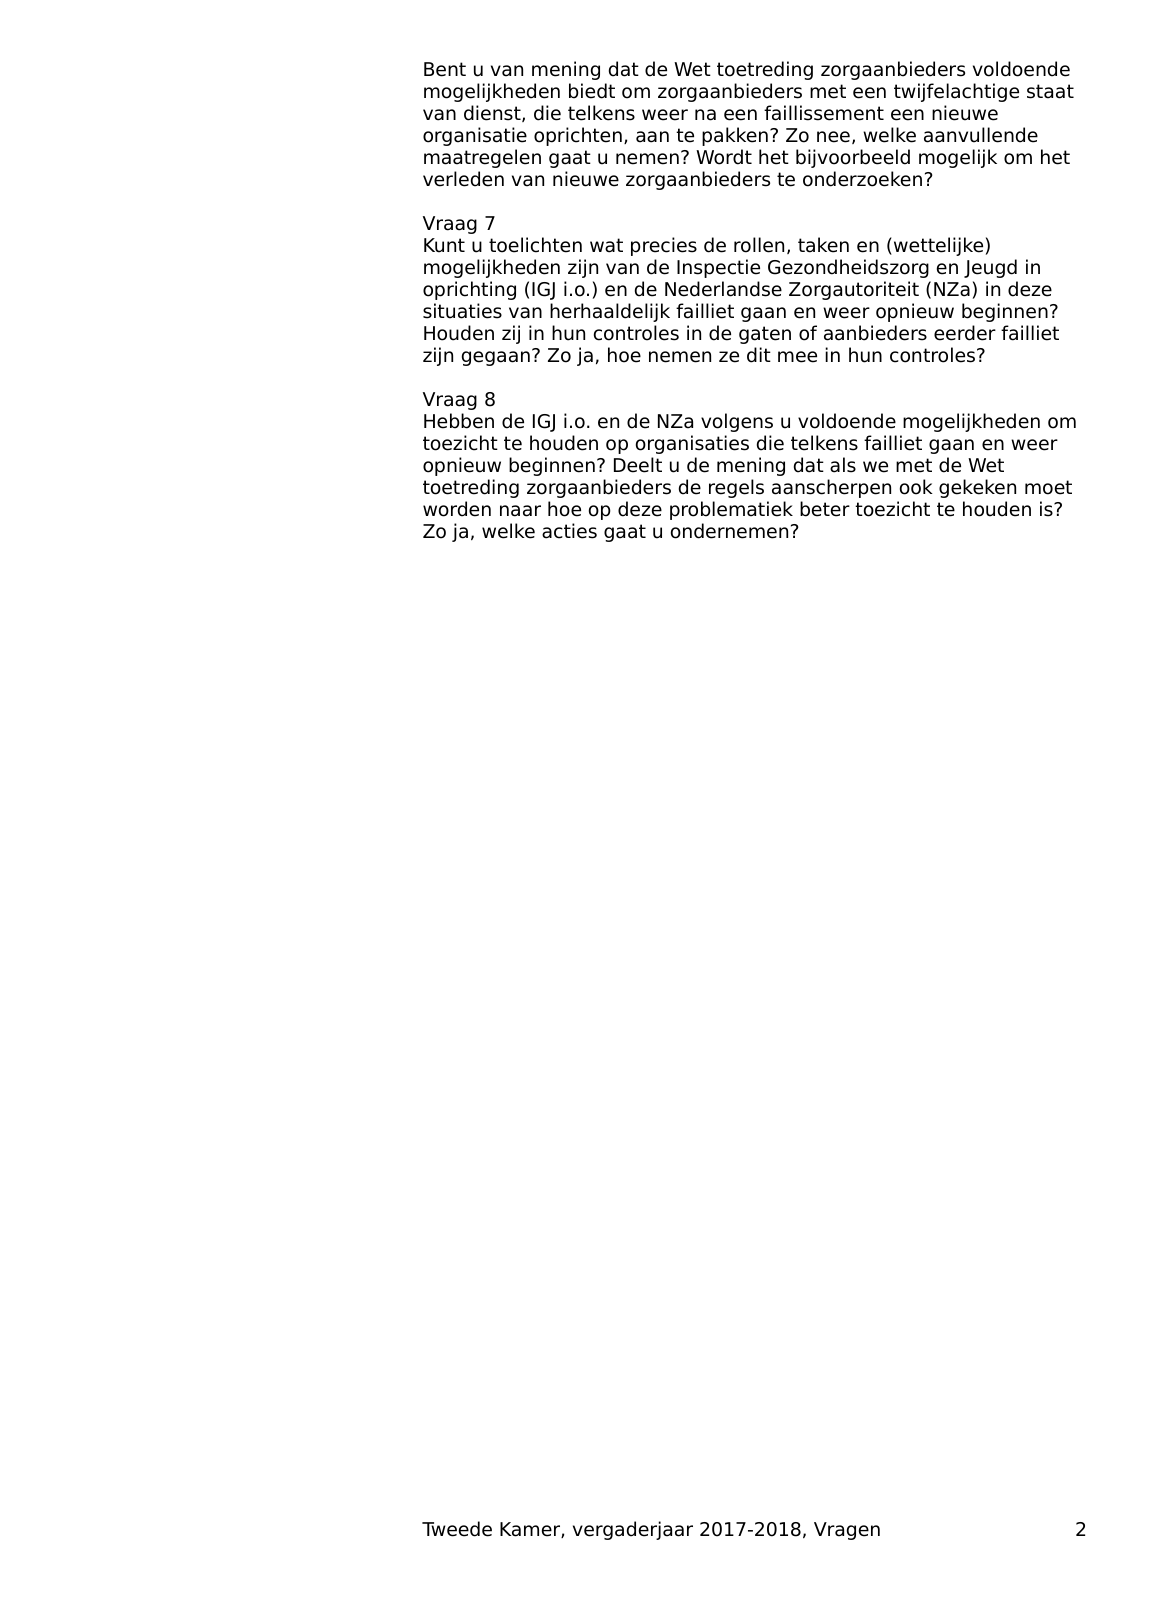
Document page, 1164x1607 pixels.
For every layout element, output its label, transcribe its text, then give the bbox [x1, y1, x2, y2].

text Vraag 7 [422, 213, 1087, 235]
text Vraag 8 [422, 389, 1087, 411]
text Bent u van mening dat de Wet toetreding zorgaanbieders voldoende mogelijkheden biedt om zorgaanbieders met een twijfelachtige staat van dienst, die telkens weer na een faillissement een nieuwe organisatie oprichten, aan te pakken? Zo nee, welke aanvullende maatregelen gaat u nemen? Wordt het bijvoorbeeld mogelijk om het verleden van nieuwe zorgaanbieders te onderzoeken? [422, 59, 1087, 191]
text Kunt u toelichten wat precies de rollen, taken en (wettelijke) mogelijkheden zijn van de Inspectie Gezondheidszorg en Jeugd in oprichting (IGJ i.o.) en de Nederlandse Zorgautoriteit (NZa) in deze situaties van herhaaldelijk failliet gaan en weer opnieuw beginnen? Houden zij in hun controles in de gaten of aanbieders eerder failliet zijn gegaan? Zo ja, hoe nemen ze dit mee in hun controles? [422, 235, 1087, 367]
text Hebben de IGJ i.o. en de NZa volgens u voldoende mogelijkheden om toezicht te houden op organisaties die telkens failliet gaan en weer opnieuw beginnen? Deelt u de mening dat als we met de Wet toetreding zorgaanbieders de regels aanscherpen ook gekeken moet worden naar hoe op deze problematiek beter toezicht te houden is? Zo ja, welke acties gaat u ondernemen? [422, 411, 1087, 543]
